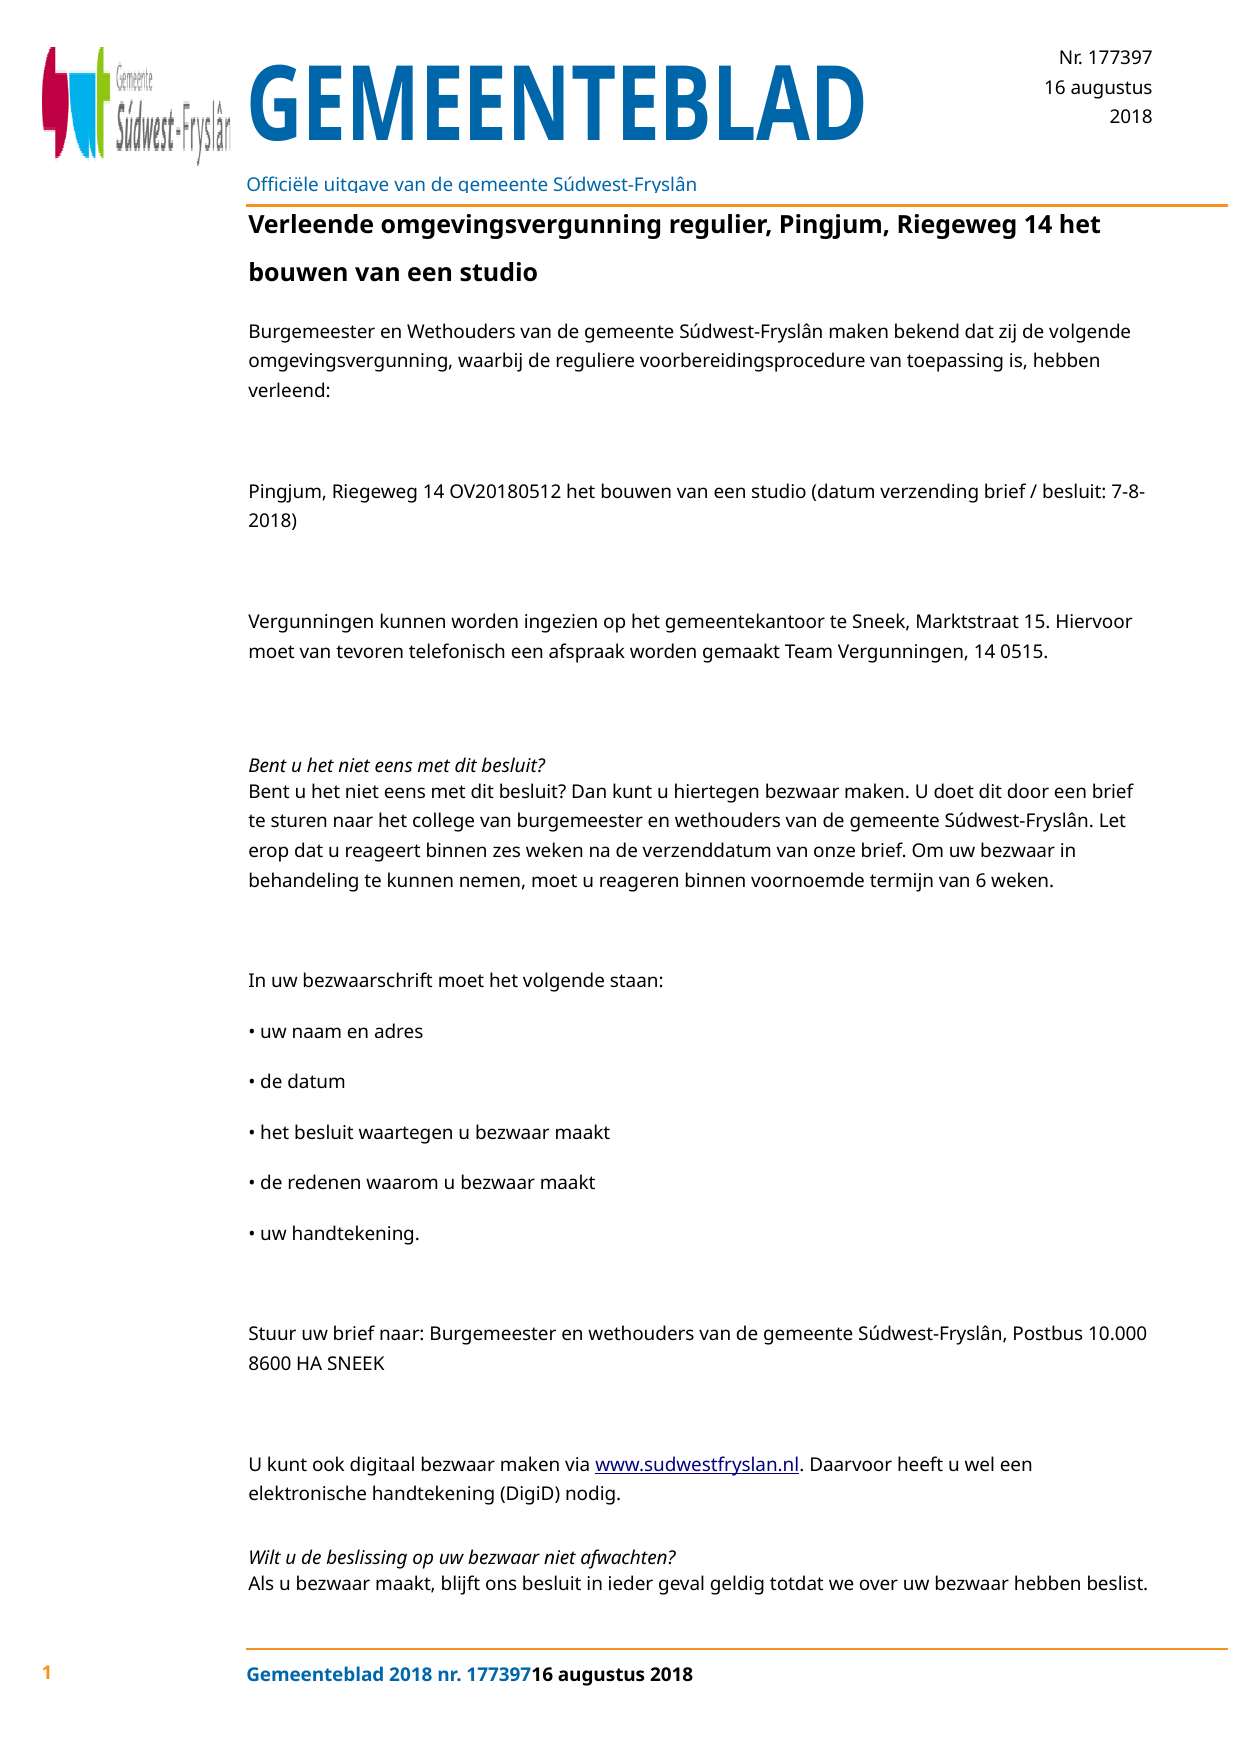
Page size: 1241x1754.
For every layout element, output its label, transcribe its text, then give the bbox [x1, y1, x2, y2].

text Pingjum, Riegeweg 14 OV20180512 het bouwen van een studio (datum verzending brief / besluit: 7-8-2018) [248, 478, 1152, 533]
text Vergunningen kunnen worden ingezien op het gemeentekantoor te Sneek, Marktstraat 15. Hiervoor moet van tevoren telefonisch een afspraak worden gemaakt Team Vergunningen, 14 0515. [248, 608, 1152, 664]
text Burgemeester en Wethouders van de gemeente Súdwest-Fryslân maken bekend dat zij de volgende omgevingsvergunning, waarbij de reguliere voorbereidingsprocedure van toepassing is, hebben verleend: [248, 318, 1152, 403]
text • uw handtekening. [248, 1220, 1152, 1245]
text • de redenen waarom u bezwaar maakt [248, 1169, 1152, 1195]
text Verleende omgevingsvergunning regulier, Pingjum, Riegeweg 14 het bouwen van een studio [248, 207, 1152, 288]
text Stuur uw brief naar: Burgemeester en wethouders van de gemeente Súdwest-Fryslân, Postbus 10.000 8600 HA SNEEK [248, 1321, 1152, 1376]
text Bent u het niet eens met dit besluit? Dan kunt u hiertegen bezwaar maken. U doet dit door een brief te sturen naar het college van burgemeester en wethouders van de gemeente Súdwest-Fryslân. Let erop dat u reageert binnen zes weken na de verzenddatum van onze brief. Om uw bezwaar in behandeling te kunnen nemen, moet u reageren binnen voornoemde termijn van 6 weken. [248, 778, 1152, 892]
text • uw naam en adres [248, 1018, 1152, 1044]
text • het besluit waartegen u bezwaar maakt [248, 1119, 1152, 1144]
text U kunt ook digitaal bezwaar maken via www.sudwestfryslan.nl. Daarvoor heeft u wel een elektronische handtekening (DigiD) nodig. [248, 1451, 1152, 1506]
text • de datum [248, 1068, 1152, 1094]
text Bent u het niet eens met dit besluit? [248, 752, 1152, 778]
picture [41, 47, 231, 172]
text In uw bezwaarschrift moet het volgende staan: [248, 968, 1152, 993]
text Wilt u de beslissing op uw bezwaar niet afwachten? [248, 1544, 1152, 1570]
text Als u bezwaar maakt, blijft ons besluit in ieder geval geldig totdat we over uw bezwaar hebben beslist. [248, 1570, 1152, 1596]
